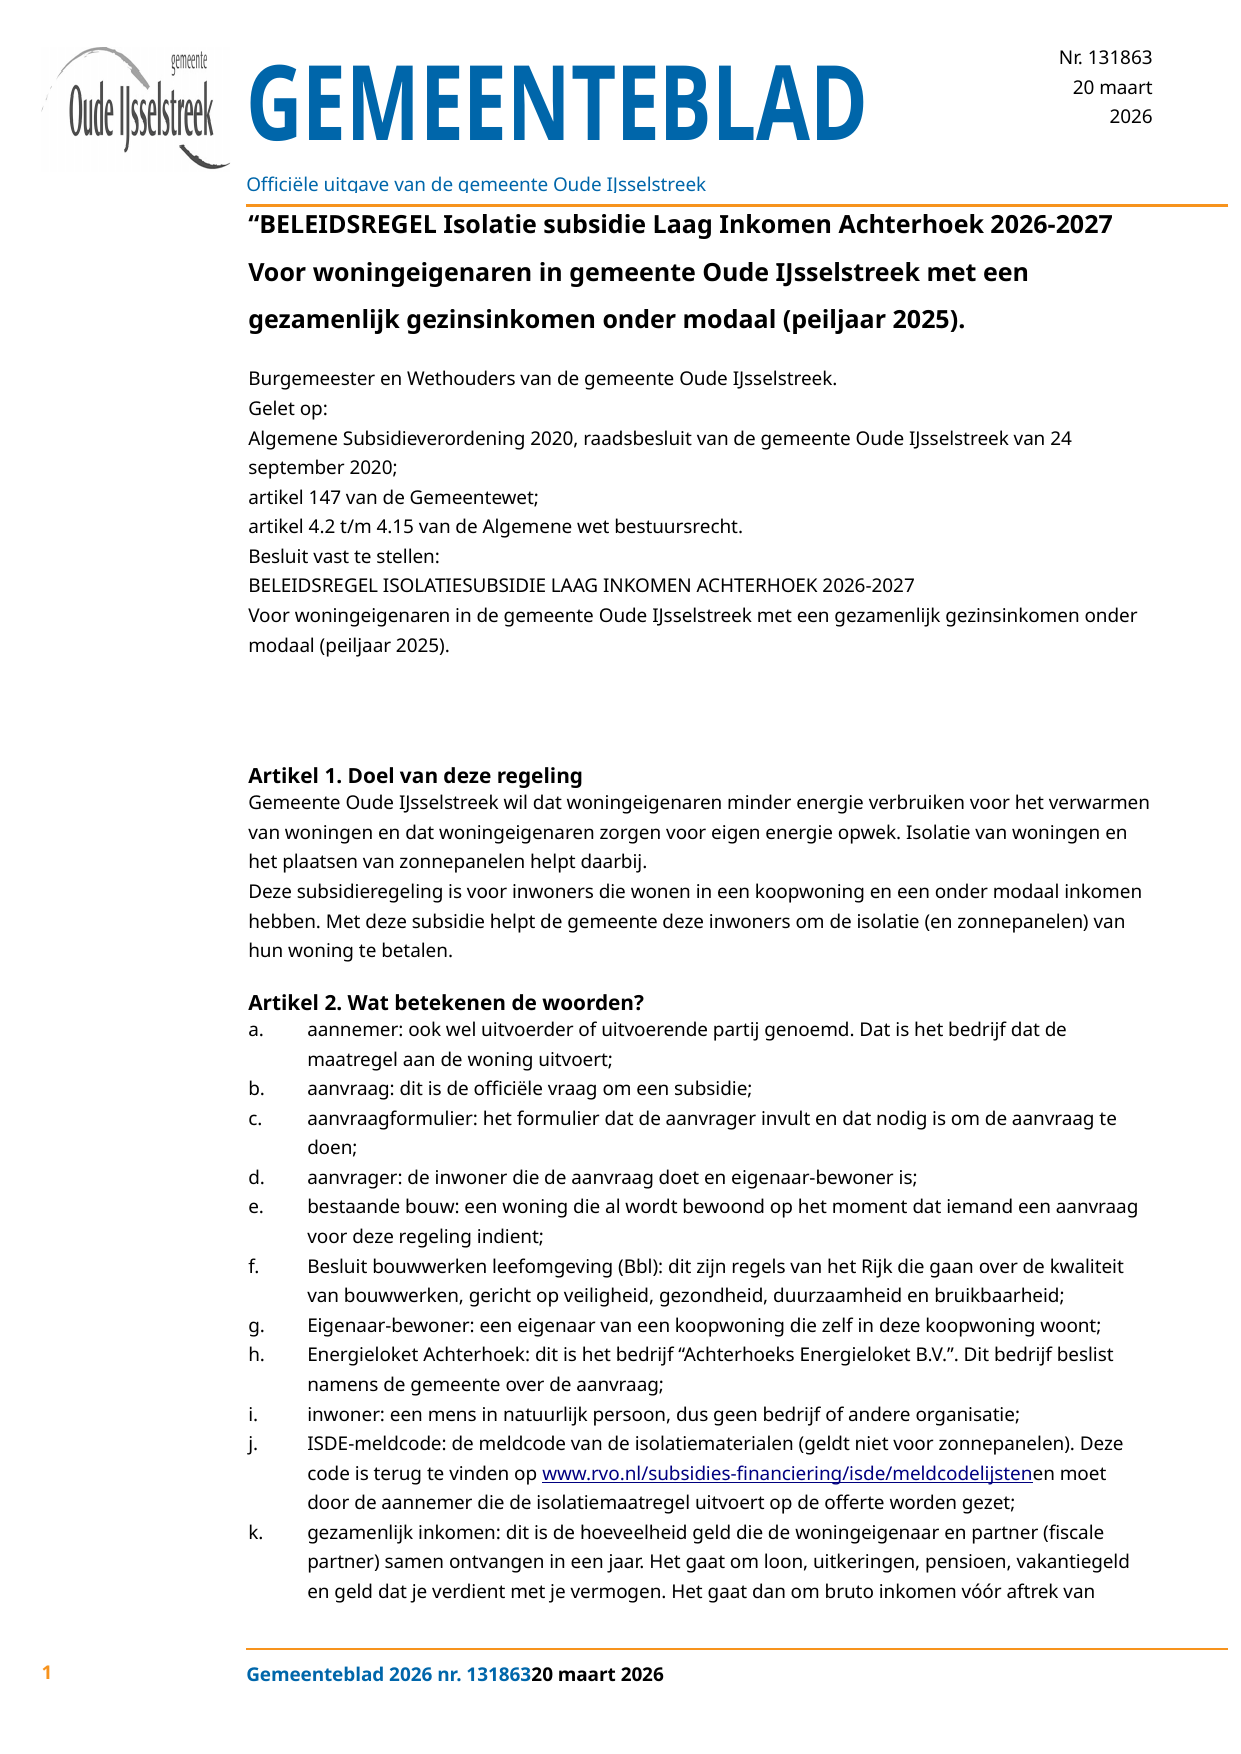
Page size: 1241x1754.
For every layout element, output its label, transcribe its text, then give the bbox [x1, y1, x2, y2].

list Eigenaar-bewoner: een eigenaar van een koopwoning die zelf in deze koopwoning woont; [248, 1312, 1152, 1338]
text Artikel 1. Doel van deze regeling [248, 761, 1152, 789]
list aanvraagformulier: het formulier dat de aanvrager invult en dat nodig is om de aanvraag te doen; [248, 1105, 1152, 1160]
list gezamenlijk inkomen: dit is de hoeveelheid geld die de woningeigenaar en partner (fiscale partner) samen ontvangen in een jaar. Het gaat om loon, uitkeringen, pensioen, vakantiegeld en geld dat je verdient met je vermogen. Het gaat dan om bruto inkomen vóór aftrek van [248, 1519, 1152, 1604]
text artikel 4.2 t/m 4.15 van de Algemene wet bestuursrecht. [248, 513, 1152, 539]
list aanvraag: dit is de officiële vraag om een subsidie; [248, 1075, 1152, 1101]
list Besluit bouwwerken leefomgeving (Bbl): dit zijn regels van het Rijk die gaan over de kwaliteit van bouwwerken, gericht op veiligheid, gezondheid, duurzaamheid en bruikbaarheid; [248, 1253, 1152, 1308]
text Artikel 2. Wat betekenen de woorden? [248, 988, 1152, 1016]
text BELEIDSREGEL ISOLATIESUBSIDIE LAAG INKOMEN ACHTERHOEK 2026-2027 [248, 573, 1152, 598]
list bestaande bouw: een woning die al wordt bewoond op het moment dat iemand een aanvraag voor deze regeling indient; [248, 1194, 1152, 1249]
text Burgemeester en Wethouders van de gemeente Oude IJsselstreek. [248, 366, 1152, 391]
list ISDE-meldcode: de meldcode van de isolatiematerialen (geldt niet voor zonnepanelen). Deze code is terug te vinden op www.rvo.nl/subsidies-financiering/isde/meldcodelijstenen moet door de aannemer die de isolatiemaatregel uitvoert op de offerte worden gezet; [248, 1430, 1152, 1515]
text Besluit vast te stellen: [248, 543, 1152, 569]
text Voor woningeigenaren in de gemeente Oude IJsselstreek met een gezamenlijk gezinsinkomen onder modaal (peiljaar 2025). [248, 602, 1152, 657]
text Algemene Subsidieverordening 2020, raadsbesluit van de gemeente Oude IJsselstreek van 24 september 2020; [248, 425, 1152, 480]
list inwoner: een mens in natuurlijk persoon, dus geen bedrijf of andere organisatie; [248, 1401, 1152, 1427]
list Energieloket Achterhoek: dit is het bedrijf “Achterhoeks Energieloket B.V.”. Dit bedrijf beslist namens de gemeente over de aanvraag; [248, 1342, 1152, 1397]
list aanvrager: de inwoner die de aanvraag doet en eigenaar-bewoner is; [248, 1164, 1152, 1190]
text artikel 147 van de Gemeentewet; [248, 484, 1152, 509]
text Gelet op: [248, 395, 1152, 421]
list aannemer: ook wel uitvoerder of uitvoerende partij genoemd. Dat is het bedrijf dat de maatregel aan de woning uitvoert; [248, 1016, 1152, 1072]
text Gemeente Oude IJsselstreek wil dat woningeigenaren minder energie verbruiken voor het verwarmen van woningen en dat woningeigenaren zorgen voor eigen energie opwek. Isolatie van woningen en het plaatsen van zonnepanelen helpt daarbij. [248, 789, 1152, 874]
text Deze subsidieregeling is voor inwoners die wonen in een koopwoning en een onder modaal inkomen hebben. Met deze subsidie helpt de gemeente deze inwoners om de isolatie (en zonnepanelen) van hun woning te betalen. [248, 878, 1152, 963]
picture [41, 47, 231, 172]
text “BELEIDSREGEL Isolatie subsidie Laag Inkomen Achterhoek 2026-2027 Voor woningeigenaren in gemeente Oude IJsselstreek met een gezamenlijk gezinsinkomen onder modaal (peiljaar 2025). [248, 207, 1152, 336]
